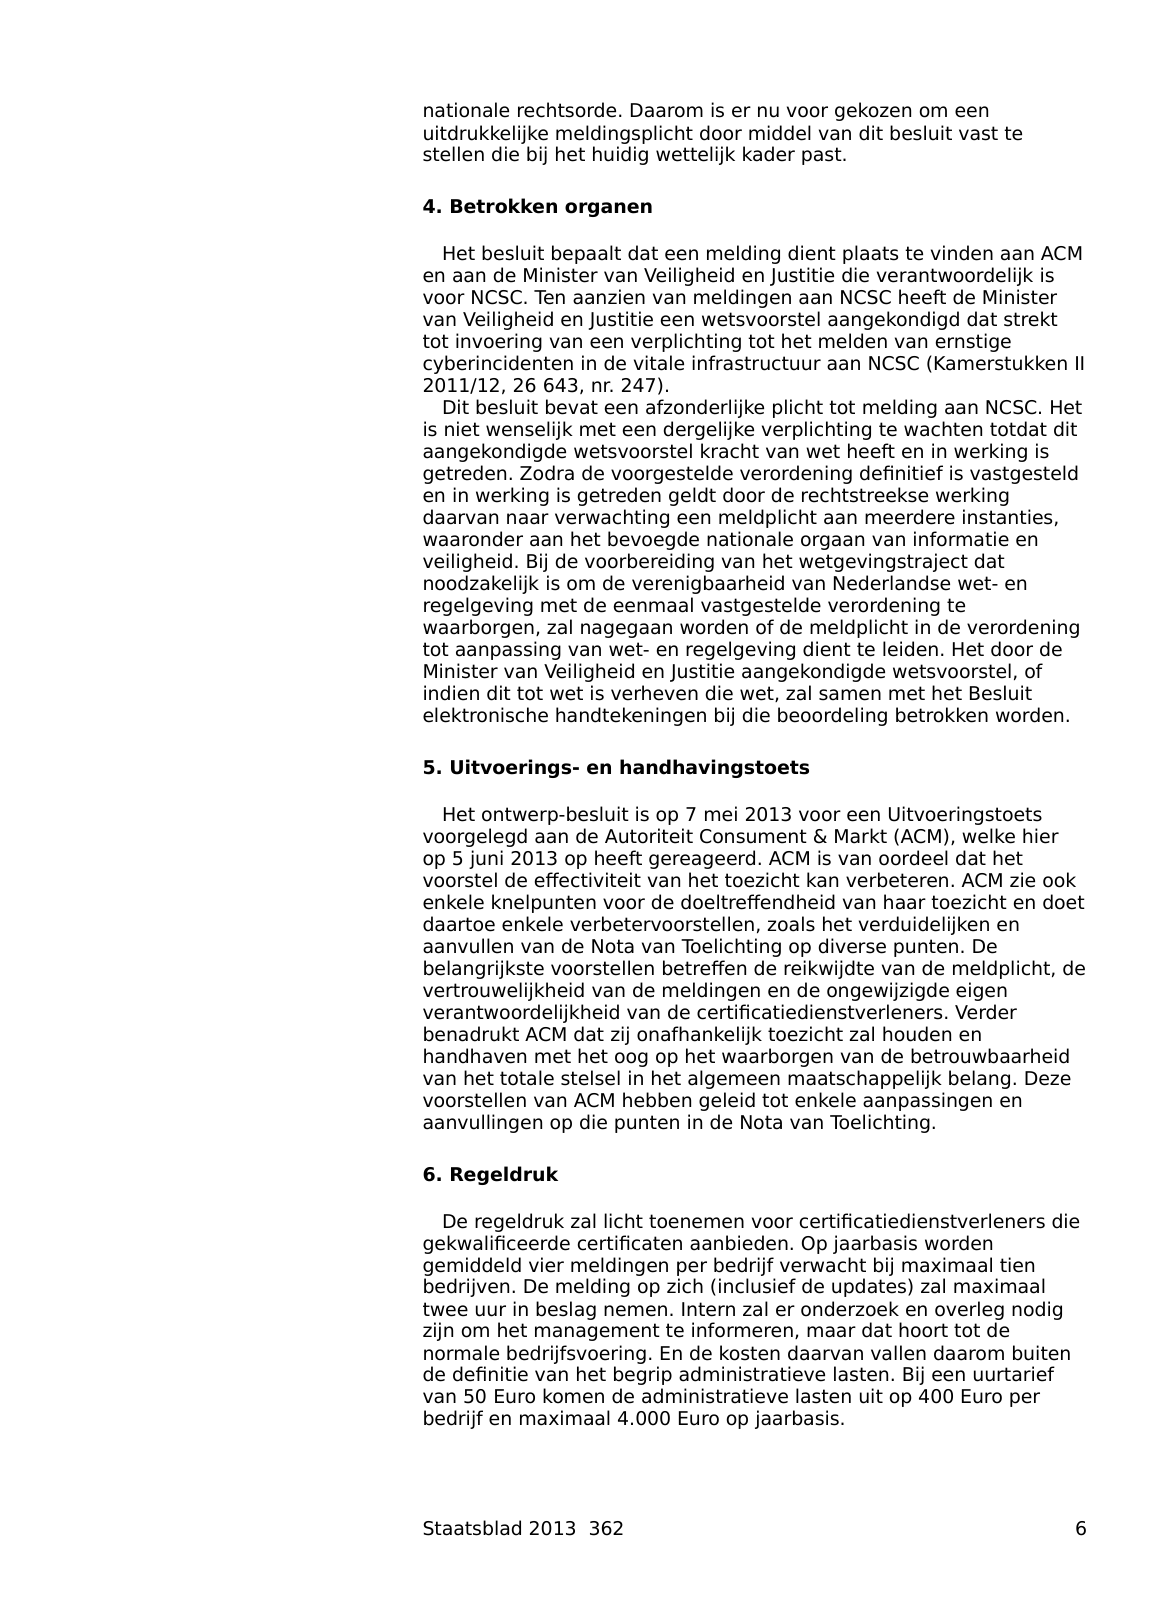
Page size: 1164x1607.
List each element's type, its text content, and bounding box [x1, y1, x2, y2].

text Het besluit bepaalt dat een melding dient plaats te vinden aan ACM en aan de Minister van Veiligheid en Justitie die verantwoordelijk is voor NCSC. Ten aanzien van meldingen aan NCSC heeft de Minister van Veiligheid en Justitie een wetsvoorstel aangekondigd dat strekt tot invoering van een verplichting tot het melden van ernstige cyberincidenten in de vitale infrastructuur aan NCSC (Kamerstukken II 2011/12, 26 643, nr. 247). [422, 243, 1087, 397]
subtitle 5. Uitvoerings- en handhavingstoets [422, 757, 1087, 779]
text nationale rechtsorde. Daarom is er nu voor gekozen om een uitdrukkelijke meldingsplicht door middel van dit besluit vast te stellen die bij het huidig wettelijk kader past. [422, 100, 1087, 166]
text Het ontwerp-besluit is op 7 mei 2013 voor een Uitvoeringstoets voorgelegd aan de Autoriteit Consument & Markt (ACM), welke hier op 5 juni 2013 op heeft gereageerd. ACM is van oordeel dat het voorstel de effectiviteit van het toezicht kan verbeteren. ACM zie ook enkele knelpunten voor de doeltreffendheid van haar toezicht en doet daartoe enkele verbetervoorstellen, zoals het verduidelijken en aanvullen van de Nota van Toelichting op diverse punten. De belangrijkste voorstellen betreffen de reikwijdte van de meldplicht, de vertrouwelijkheid van de meldingen en de ongewijzigde eigen verantwoordelijkheid van de certificatiedienstverleners. Verder benadrukt ACM dat zij onafhankelijk toezicht zal houden en handhaven met het oog op het waarborgen van de betrouwbaarheid van het totale stelsel in het algemeen maatschappelijk belang. Deze voorstellen van ACM hebben geleid tot enkele aanpassingen en aanvullingen op die punten in de Nota van Toelichting. [422, 804, 1087, 1133]
text De regeldruk zal licht toenemen voor certificatiedienstverleners die gekwalificeerde certificaten aanbieden. Op jaarbasis worden gemiddeld vier meldingen per bedrijf verwacht bij maximaal tien bedrijven. De melding op zich (inclusief de updates) zal maximaal twee uur in beslag nemen. Intern zal er onderzoek en overleg nodig zijn om het management te informeren, maar dat hoort tot de normale bedrijfsvoering. En de kosten daarvan vallen daarom buiten de definitie van het begrip administratieve lasten. Bij een uurtarief van 50 Euro komen de administratieve lasten uit op 400 Euro per bedrijf en maximaal 4.000 Euro op jaarbasis. [422, 1211, 1087, 1430]
subtitle 4. Betrokken organen [422, 196, 1087, 218]
text Dit besluit bevat een afzonderlijke plicht tot melding aan NCSC. Het is niet wenselijk met een dergelijke verplichting te wachten totdat dit aangekondigde wetsvoorstel kracht van wet heeft en in werking is getreden. Zodra de voorgestelde verordening definitief is vastgesteld en in werking is getreden geldt door de rechtstreekse werking daarvan naar verwachting een meldplicht aan meerdere instanties, waaronder aan het bevoegde nationale orgaan van informatie en veiligheid. Bij de voorbereiding van het wetgevingstraject dat noodzakelijk is om de verenigbaarheid van Nederlandse wet- en regelgeving met de eenmaal vastgestelde verordening te waarborgen, zal nagegaan worden of de meldplicht in de verordening tot aanpassing van wet- en regelgeving dient te leiden. Het door de Minister van Veiligheid en Justitie aangekondigde wetsvoorstel, of indien dit tot wet is verheven die wet, zal samen met het Besluit elektronische handtekeningen bij die beoordeling betrokken worden. [422, 397, 1087, 727]
subtitle 6. Regeldruk [422, 1163, 1087, 1186]
